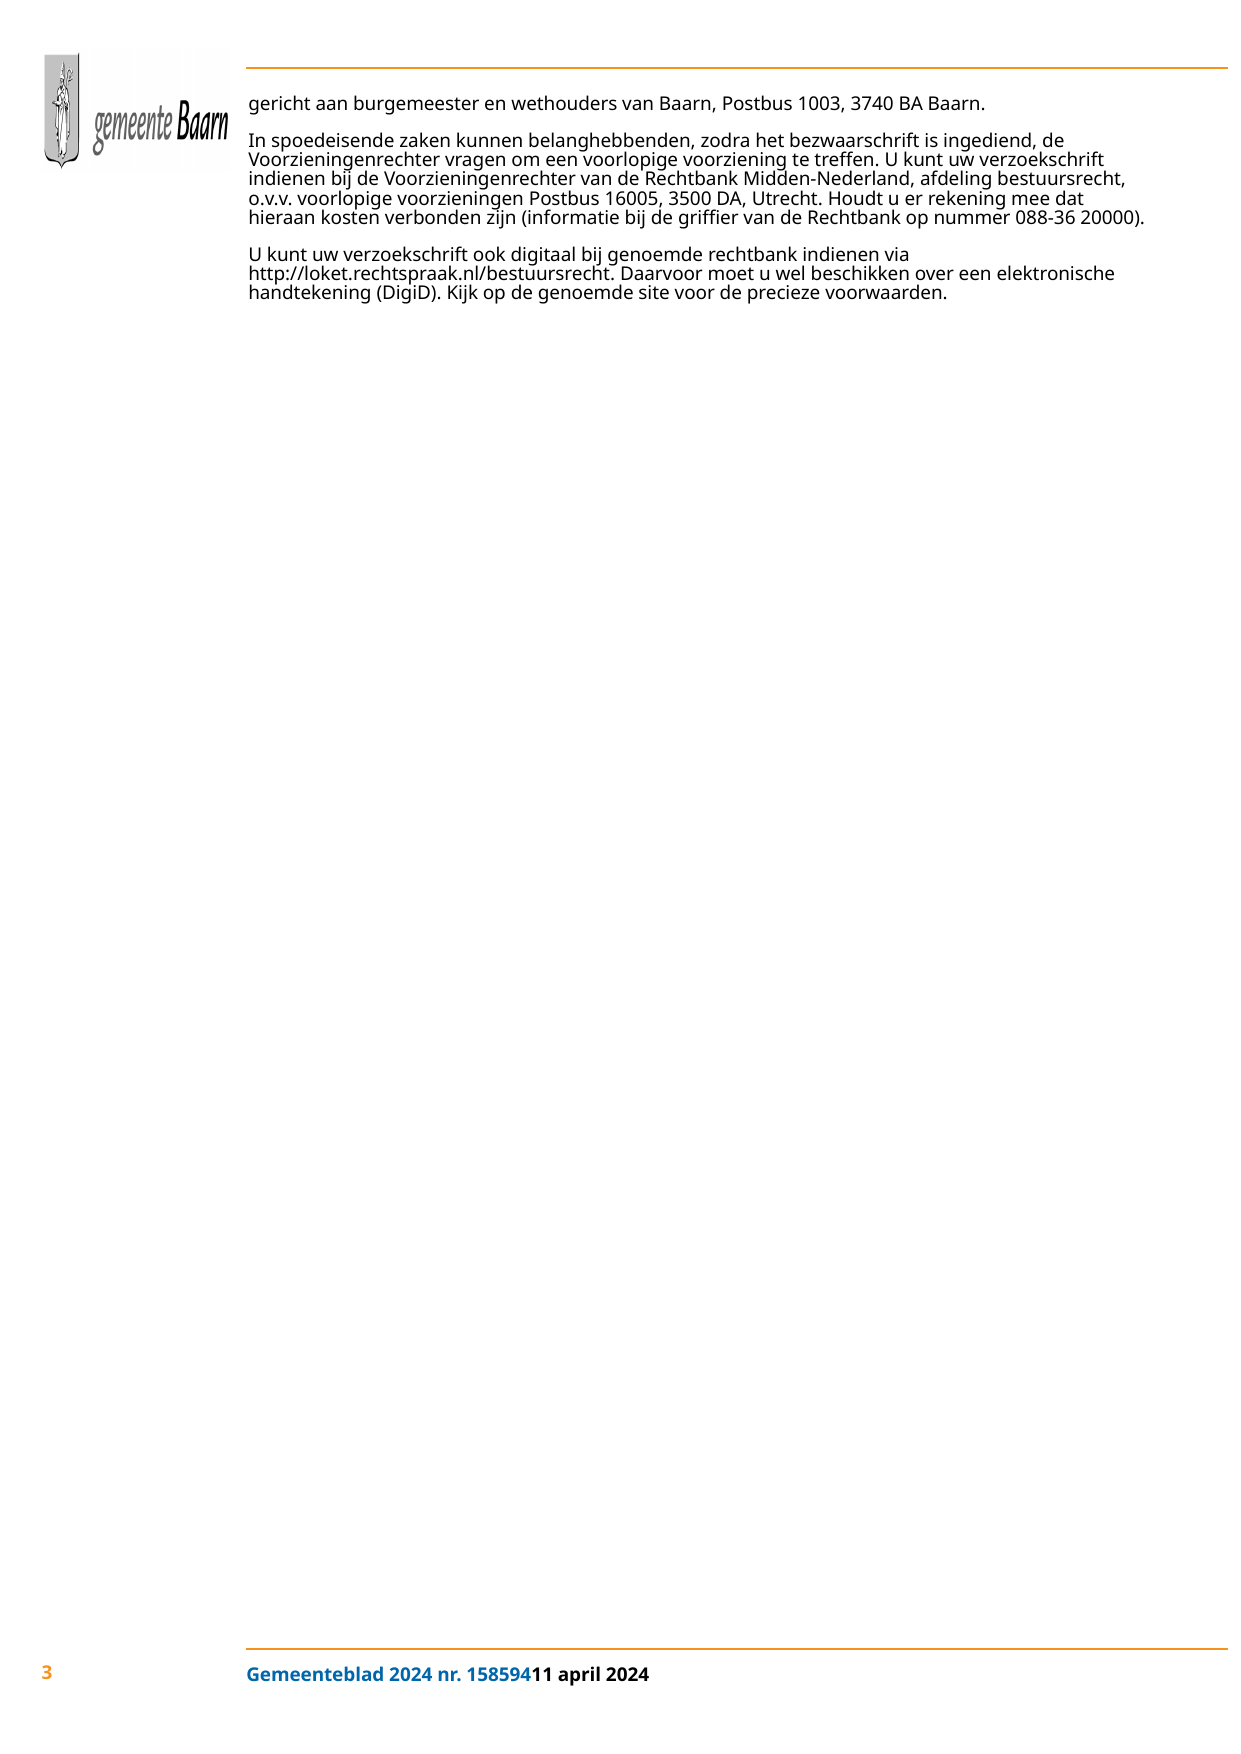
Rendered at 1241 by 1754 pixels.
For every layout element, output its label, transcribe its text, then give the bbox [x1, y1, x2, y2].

text In spoedeisende zaken kunnen belanghebbenden, zodra het bezwaarschrift is ingediend, de Voorzieningenrechter vragen om een voorlopige voorziening te treffen. U kunt uw verzoekschrift indienen bij de Voorzieningenrechter van de Rechtbank Midden-Nederland, afdeling bestuursrecht, o.v.v. voorlopige voorzieningen Postbus 16005, 3500 DA, Utrecht. Houdt u er rekening mee dat hieraan kosten verbonden zijn (informatie bij de griffier van de Rechtbank op nummer 088-36 20000). [248, 132, 1152, 228]
text U kunt uw verzoekschrift ook digitaal bij genoemde rechtbank indienen via http://loket.rechtspraak.nl/bestuursrecht. Daarvoor moet u wel beschikken over een elektronische handtekening (DigiD). Kijk op de genoemde site voor de precieze voorwaarden. [248, 246, 1152, 304]
text gericht aan burgemeester en wethouders van Baarn, Postbus 1003, 3740 BA Baarn. [248, 95, 1152, 114]
picture [41, 47, 231, 172]
